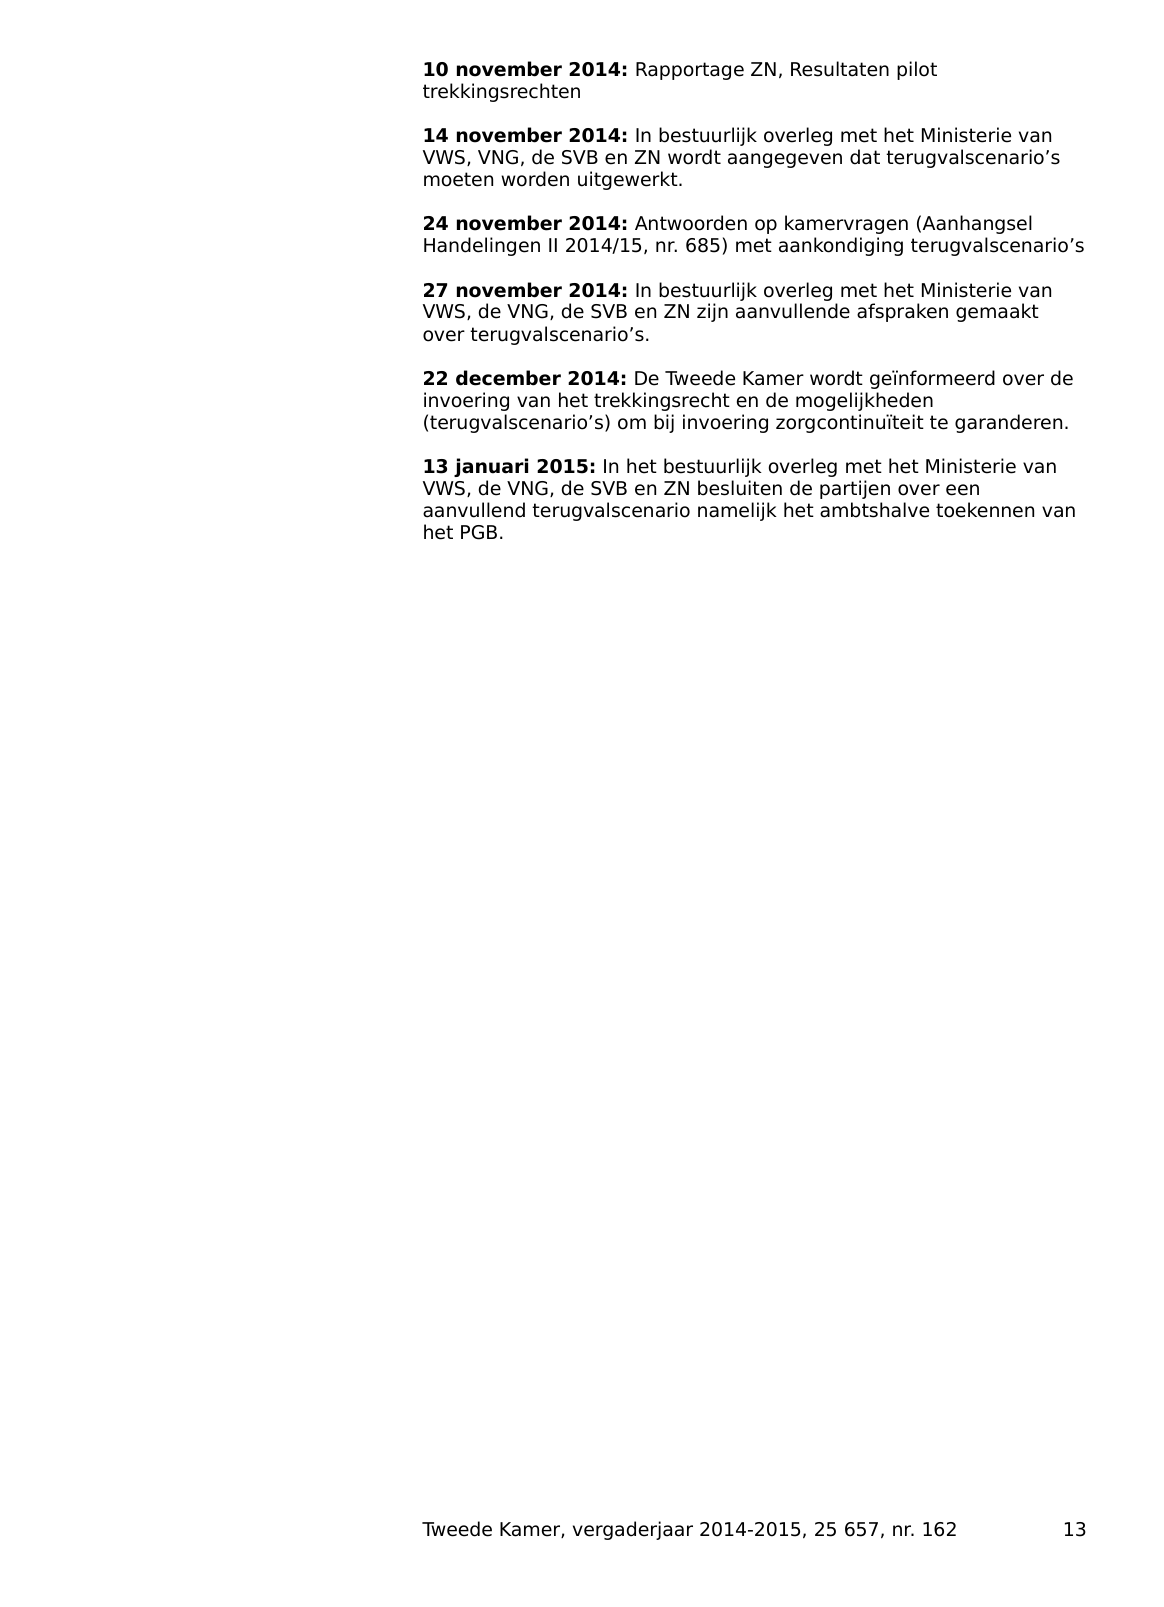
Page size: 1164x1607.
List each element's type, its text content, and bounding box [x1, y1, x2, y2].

text 24 november 2014: Antwoorden op kamervragen (Aanhangsel Handelingen II 2014/15, nr. 685) met aankondiging terugvalscenario’s [422, 213, 1087, 257]
text 27 november 2014: In bestuurlijk overleg met het Ministerie van VWS, de VNG, de SVB en ZN zijn aanvullende afspraken gemaakt over terugvalscenario’s. [422, 279, 1087, 345]
text 10 november 2014: Rapportage ZN, Resultaten pilot trekkingsrechten [422, 59, 1087, 103]
text 22 december 2014: De Tweede Kamer wordt geïnformeerd over de invoering van het trekkingsrecht en de mogelijkheden (terugvalscenario’s) om bij invoering zorgcontinuïteit te garanderen. [422, 368, 1087, 433]
text 14 november 2014: In bestuurlijk overleg met het Ministerie van VWS, VNG, de SVB en ZN wordt aangegeven dat terugvalscenario’s moeten worden uitgewerkt. [422, 125, 1087, 191]
text 13 januari 2015: In het bestuurlijk overleg met het Ministerie van VWS, de VNG, de SVB en ZN besluiten de partijen over een aanvullend terugvalscenario namelijk het ambtshalve toekennen van het PGB. [422, 456, 1087, 544]
